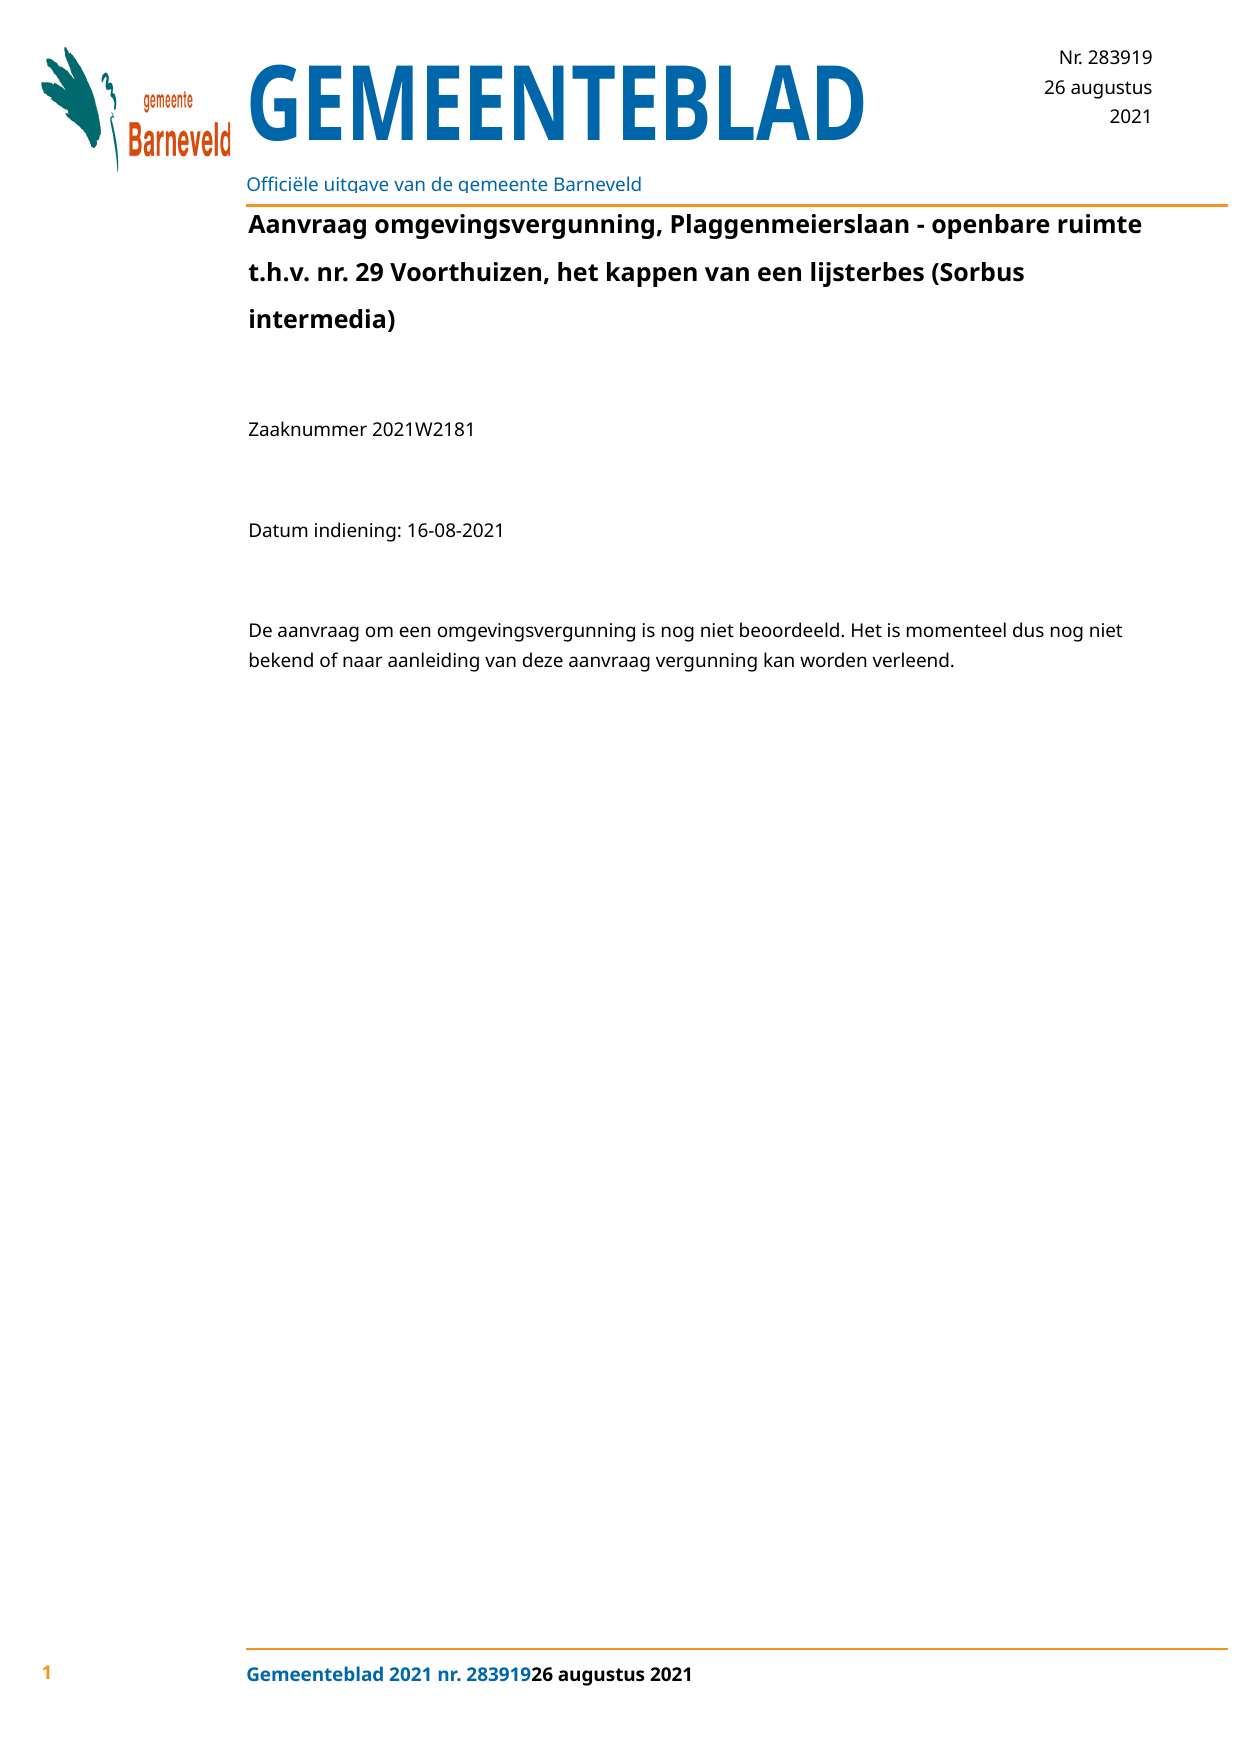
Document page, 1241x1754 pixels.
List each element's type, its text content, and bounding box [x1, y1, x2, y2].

text De aanvraag om een omgevingsvergunning is nog niet beoordeeld. Het is momenteel dus nog niet bekend of naar aanleiding van deze aanvraag vergunning kan worden verleend. [248, 618, 1152, 673]
text Aanvraag omgevingsvergunning, Plaggenmeierslaan - openbare ruimte t.h.v. nr. 29 Voorthuizen, het kappen van een lijsterbes (Sorbus intermedia) [248, 207, 1152, 336]
text Datum indiening: 16-08-2021 [248, 517, 1152, 542]
picture [41, 47, 231, 172]
text Zaaknummer 2021W2181 [248, 416, 1152, 442]
